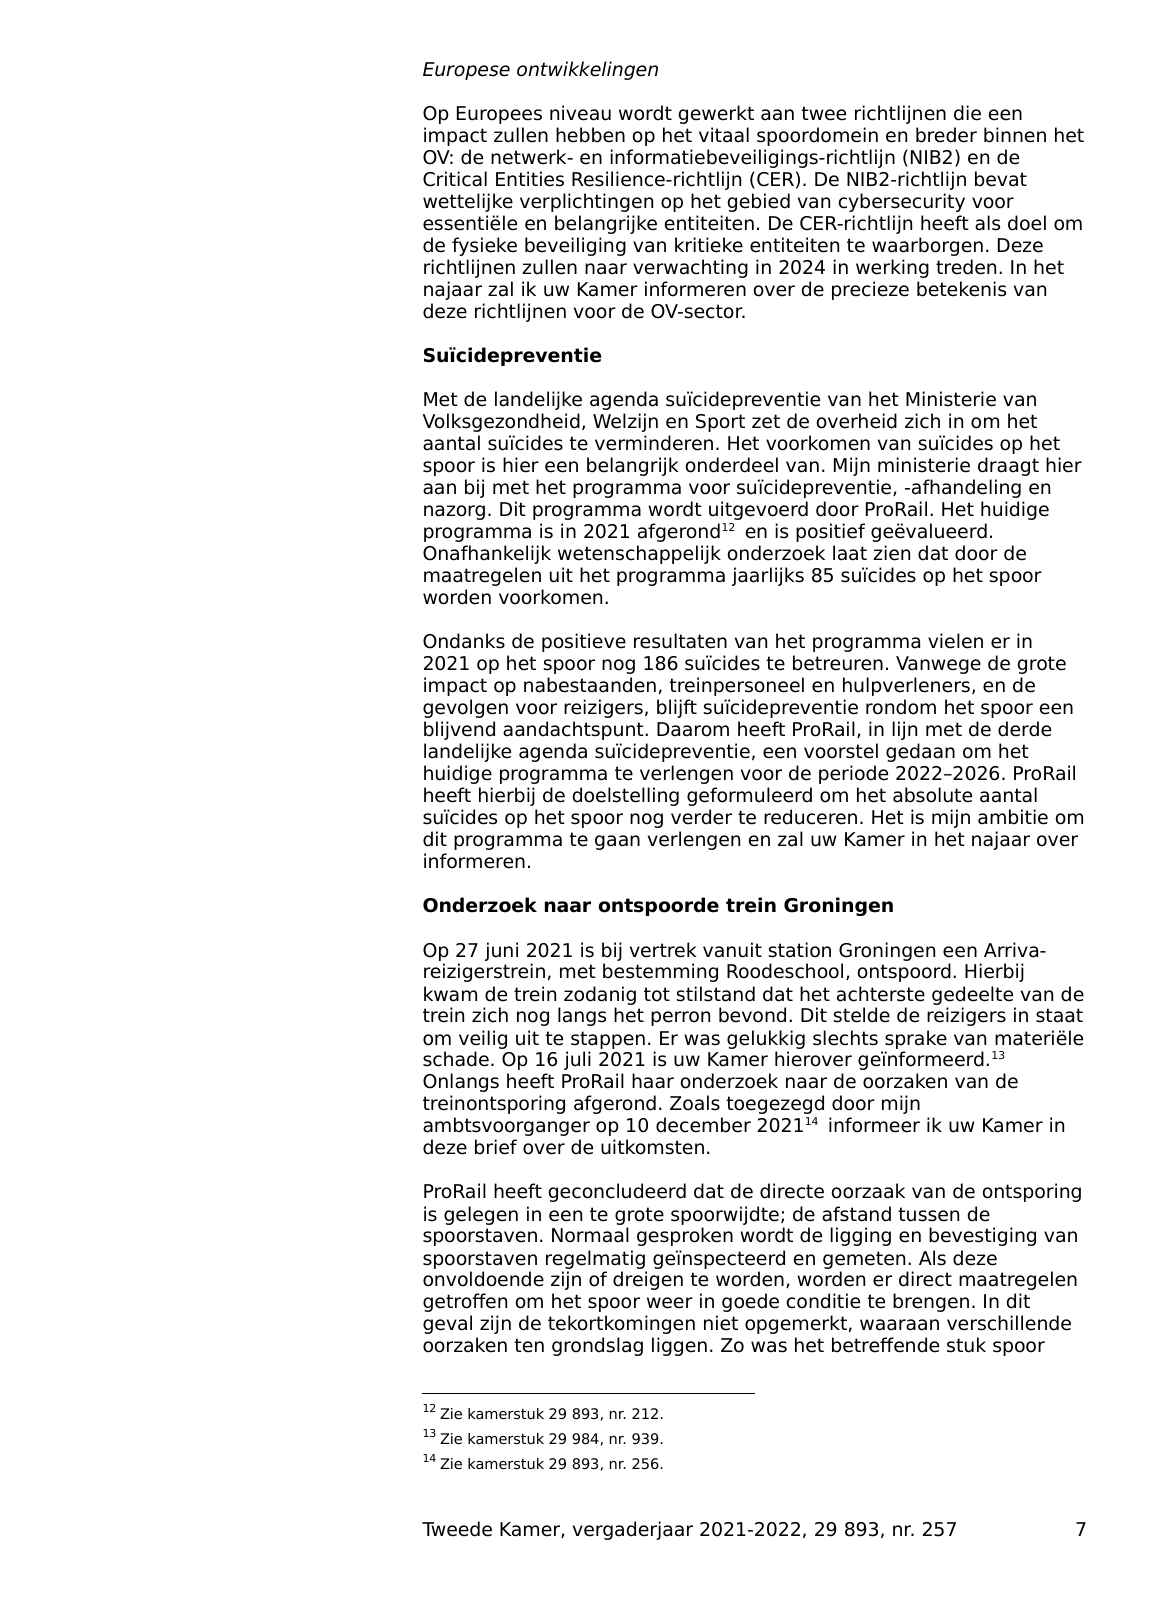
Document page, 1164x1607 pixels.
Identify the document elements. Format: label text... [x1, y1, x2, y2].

text Zie kamerstuk 29 893, nr. 212. [422, 1402, 1087, 1424]
subtitle Europese ontwikkelingen [422, 59, 1087, 81]
text Ondanks de positieve resultaten van het programma vielen er in 2021 op het spoor nog 186 suïcides te betreuren. Vanwege de grote impact op nabestaanden, treinpersoneel en hulpverleners, en de gevolgen voor reizigers, blijft suïcidepreventie rondom het spoor een blijvend aandachtspunt. Daarom heeft ProRail, in lijn met de derde landelijke agenda suïcidepreventie, een voorstel gedaan om het huidige programma te verlengen voor de periode 2022–2026. ProRail heeft hierbij de doelstelling geformuleerd om het absolute aantal suïcides op het spoor nog verder te reduceren. Het is mijn ambitie om dit programma te gaan verlengen en zal uw Kamer in het najaar over informeren. [422, 631, 1087, 873]
text Met de landelijke agenda suïcidepreventie van het Ministerie van Volksgezondheid, Welzijn en Sport zet de overheid zich in om het aantal suïcides te verminderen. Het voorkomen van suïcides op het spoor is hier een belangrijk onderdeel van. Mijn ministerie draagt hier aan bij met het programma voor suïcidepreventie, -afhandeling en nazorg. Dit programma wordt uitgevoerd door ProRail. Het huidige programma is in 2021 afgerond en is positief geëvalueerd. Onafhankelijk wetenschappelijk onderzoek laat zien dat door de maatregelen uit het programma jaarlijks 85 suïcides op het spoor worden voorkomen. [422, 389, 1087, 609]
subtitle Onderzoek naar ontspoorde trein Groningen [422, 895, 1087, 917]
subtitle Suïcidepreventie [422, 345, 1087, 367]
text Op 27 juni 2021 is bij vertrek vanuit station Groningen een Arriva-reizigerstrein, met bestemming Roodeschool, ontspoord. Hierbij kwam de trein zodanig tot stilstand dat het achterste gedeelte van de trein zich nog langs het perron bevond. Dit stelde de reizigers in staat om veilig uit te stappen. Er was gelukkig slechts sprake van materiële schade. Op 16 juli 2021 is uw Kamer hierover geïnformeerd. Onlangs heeft ProRail haar onderzoek naar de oorzaken van de treinontsporing afgerond. Zoals toegezegd door mijn ambtsvoorganger op 10 december 2021 informeer ik uw Kamer in deze brief over de uitkomsten. [422, 939, 1087, 1159]
text Zie kamerstuk 29 984, nr. 939. [422, 1427, 1087, 1449]
text ProRail heeft geconcludeerd dat de directe oorzaak van de ontsporing is gelegen in een te grote spoorwijdte; de afstand tussen de spoorstaven. Normaal gesproken wordt de ligging en bevestiging van spoorstaven regelmatig geïnspecteerd en gemeten. Als deze onvoldoende zijn of dreigen te worden, worden er direct maatregelen getroffen om het spoor weer in goede conditie te brengen. In dit geval zijn de tekortkomingen niet opgemerkt, waaraan verschillende oorzaken ten grondslag liggen. Zo was het betreffende stuk spoor [422, 1181, 1087, 1357]
text Op Europees niveau wordt gewerkt aan twee richtlijnen die een impact zullen hebben op het vitaal spoordomein en breder binnen het OV: de netwerk- en informatiebeveiligings-richtlijn (NIB2) en de Critical Entities Resilience-richtlijn (CER). De NIB2-richtlijn bevat wettelijke verplichtingen op het gebied van cybersecurity voor essentiële en belangrijke entiteiten. De CER-richtlijn heeft als doel om de fysieke beveiliging van kritieke entiteiten te waarborgen. Deze richtlijnen zullen naar verwachting in 2024 in werking treden. In het najaar zal ik uw Kamer informeren over de precieze betekenis van deze richtlijnen voor de OV-sector. [422, 103, 1087, 323]
text Zie kamerstuk 29 893, nr. 256. [422, 1452, 1087, 1474]
